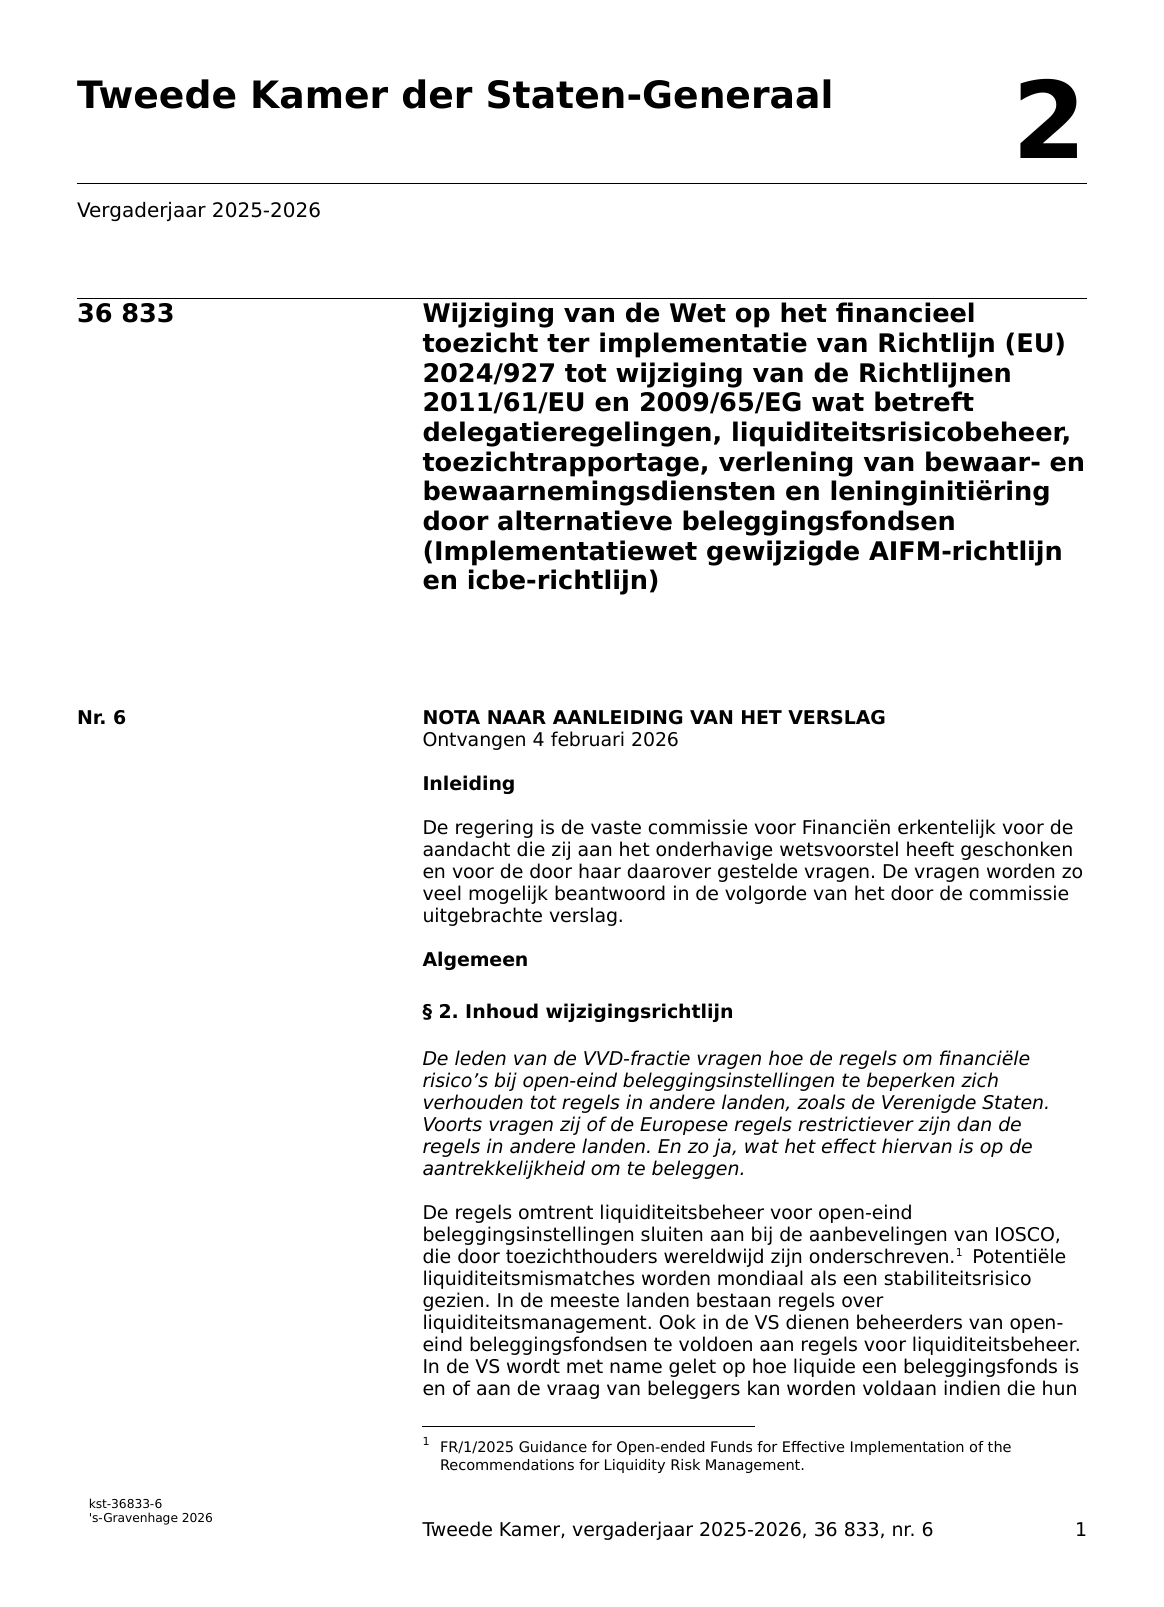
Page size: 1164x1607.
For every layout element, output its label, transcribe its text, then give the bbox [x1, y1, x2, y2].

text De regels omtrent liquiditeitsbeheer voor open-eind beleggingsinstellingen sluiten aan bij de aanbevelingen van IOSCO, die door toezichthouders wereldwijd zijn onderschreven. Potentiële liquiditeitsmismatches worden mondiaal als een stabiliteitsrisico gezien. In de meeste landen bestaan regels over liquiditeitsmanagement. Ook in de VS dienen beheerders van open-eind beleggingsfondsen te voldoen aan regels voor liquiditeitsbeheer. In de VS wordt met name gelet op hoe liquide een beleggingsfonds is en of aan de vraag van beleggers kan worden voldaan indien die hun [422, 1202, 1087, 1400]
text 's-Gravenhage 2026 [88, 1511, 323, 1525]
subtitle Inleiding [422, 773, 1087, 795]
subtitle 36 833 Wijziging van de Wet op het financieel toezicht ter implementatie van Richtlijn (EU) 2024/927 tot wijziging van de Richtlijnen 2011/61/EU en 2009/65/EG wat betreft delegatieregelingen, liquiditeitsrisicobeheer, toezichtrapportage, verlening van bewaar- en bewaarnemingsdiensten en leninginitiëring door alternatieve beleggingsfondsen (Implementatiewet gewijzigde AIFM-richtlijn en icbe-richtlijn) [77, 299, 1087, 596]
table_cell Vergaderjaar 2025-2026 [77, 184, 1087, 298]
subtitle Algemeen [422, 949, 1087, 971]
text kst-36833-6 [88, 1497, 323, 1511]
subtitle Nr. 6 NOTA NAAR AANLEIDING VAN HET VERSLAG [77, 707, 1087, 729]
subtitle § 2. Inhoud wijzigingsrichtlijn [422, 1001, 1087, 1023]
table_header 2 [886, 59, 1087, 183]
text De leden van de VVD-fractie vragen hoe de regels om financiële risico’s bij open-eind beleggingsinstellingen te beperken zich verhouden tot regels in andere landen, zoals de Verenigde Staten. Voorts vragen zij of de Europese regels restrictiever zijn dan de regels in andere landen. En zo ja, wat het effect hiervan is op de aantrekkelijkheid om te beleggen. [422, 1048, 1087, 1180]
text De regering is de vaste commissie voor Financiën erkentelijk voor de aandacht die zij aan het onderhavige wetsvoorstel heeft geschonken en voor de door haar daarover gestelde vragen. De vragen worden zo veel mogelijk beantwoord in de volgorde van het door de commissie uitgebrachte verslag. [422, 817, 1087, 927]
text FR/1/2025 Guidance for Open-ended Funds for Effective Implementation of the Recommendations for Liquidity Risk Management. [422, 1435, 1087, 1474]
text Ontvangen 4 februari 2026 [422, 729, 1087, 751]
table_header Tweede Kamer der Staten-Generaal [77, 59, 886, 183]
